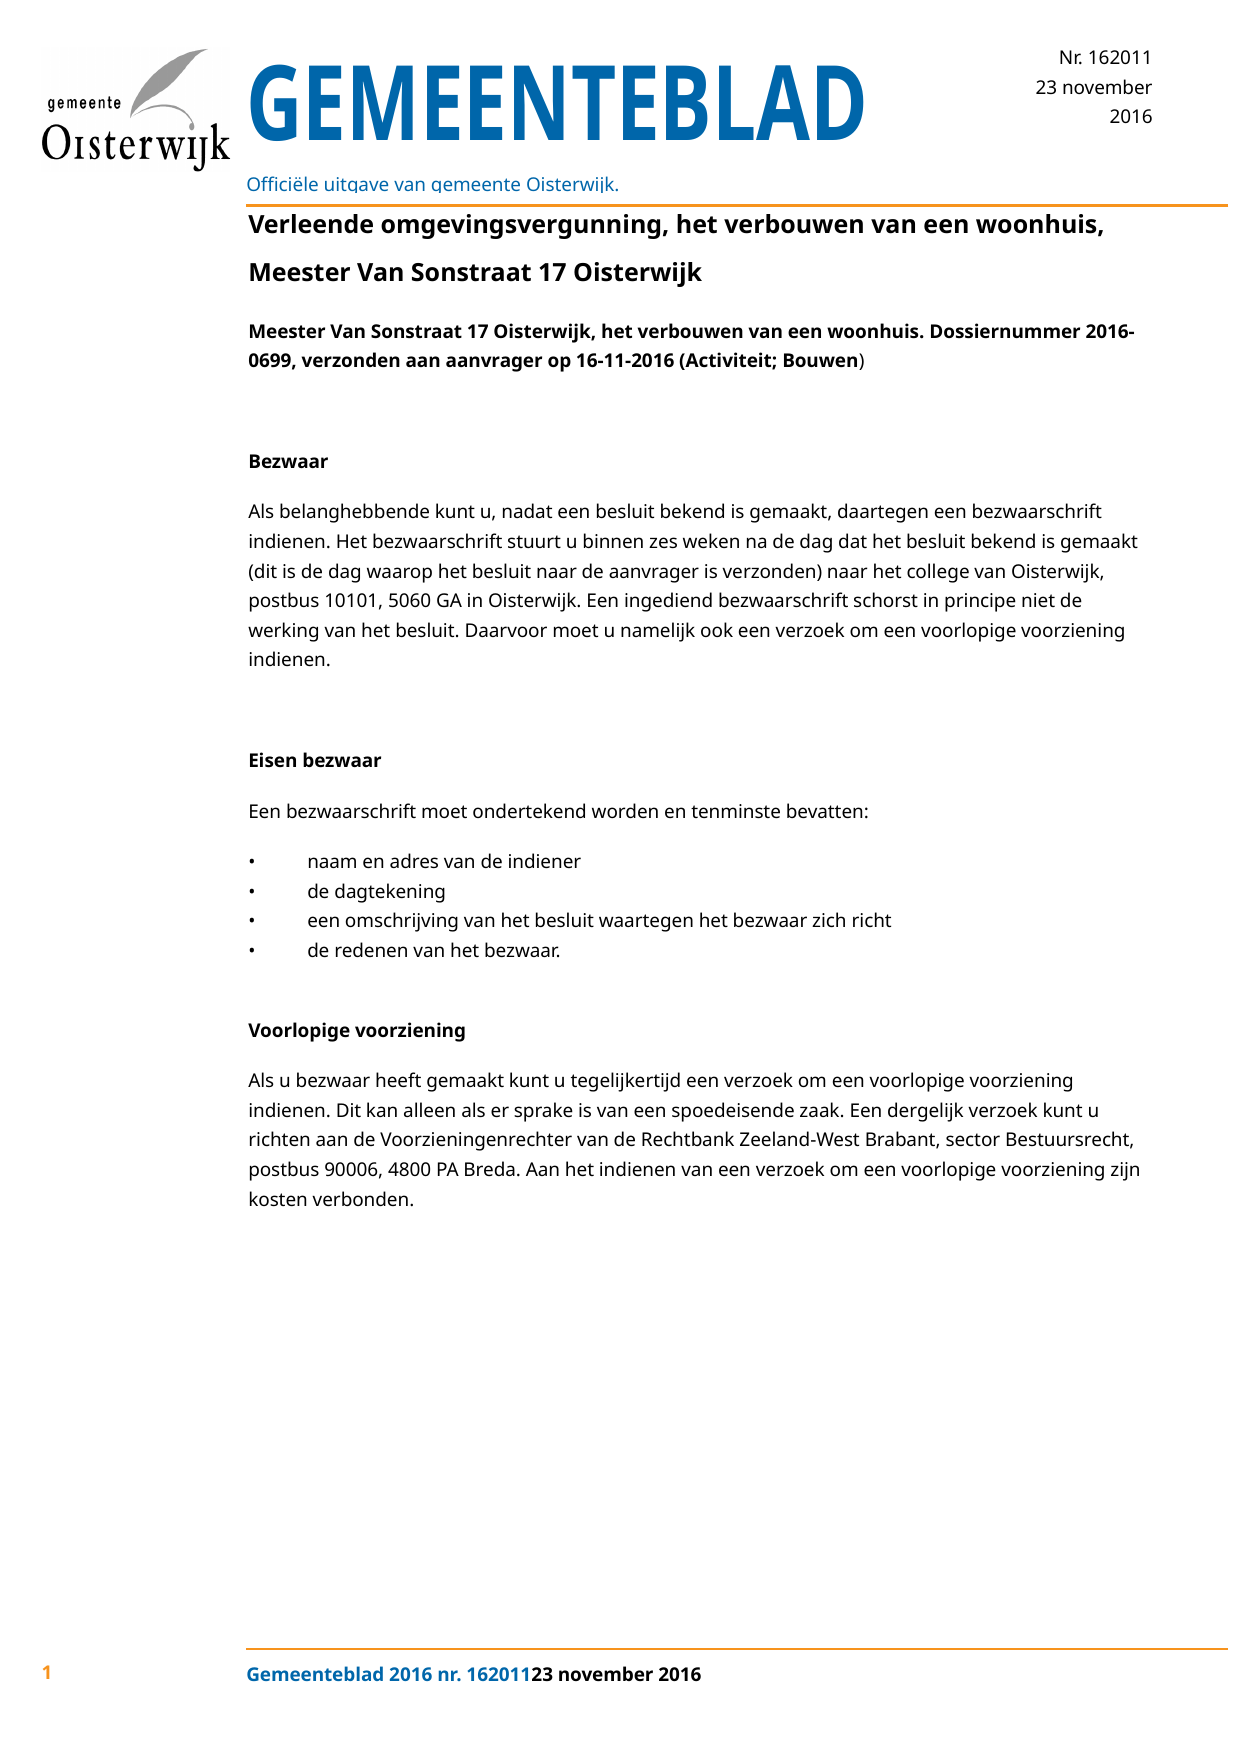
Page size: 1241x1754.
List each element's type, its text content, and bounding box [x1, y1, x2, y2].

text Als u bezwaar heeft gemaakt kunt u tegelijkertijd een verzoek om een voorlopige voorziening indienen. Dit kan alleen als er sprake is van een spoedeisende zaak. Een dergelijk verzoek kunt u richten aan de Voorzieningenrechter van de Rechtbank Zeeland-West Brabant, sector Bestuursrecht, postbus 90006, 4800 PA Breda. Aan het indienen van een verzoek om een voorlopige voorziening zijn kosten verbonden. [248, 1067, 1152, 1212]
list de dagtekening [248, 878, 1152, 904]
text Bezwaar [248, 448, 1152, 474]
text Als belanghebbende kunt u, nadat een besluit bekend is gemaakt, daartegen een bezwaarschrift indienen. Het bezwaarschrift stuurt u binnen zes weken na de dag dat het besluit bekend is gemaakt (dit is de dag waarop het besluit naar de aanvrager is verzonden) naar het college van Oisterwijk, postbus 10101, 5060 GA in Oisterwijk. Een ingediend bezwaarschrift schorst in principe niet de werking van het besluit. Daarvoor moet u namelijk ook een verzoek om een voorlopige voorziening indienen. [248, 499, 1152, 672]
text Een bezwaarschrift moet ondertekend worden en tenminste bevatten: [248, 798, 1152, 824]
picture [41, 47, 231, 172]
text Voorlopige voorziening [248, 1017, 1152, 1043]
list een omschrijving van het besluit waartegen het bezwaar zich richt [248, 907, 1152, 933]
list naam en adres van de indiener [248, 848, 1152, 874]
text Verleende omgevingsvergunning, het verbouwen van een woonhuis, Meester Van Sonstraat 17 Oisterwijk [248, 207, 1152, 288]
text Eisen bezwaar [248, 747, 1152, 773]
text Meester Van Sonstraat 17 Oisterwijk, het verbouwen van een woonhuis. Dossiernummer 2016-0699, verzonden aan aanvrager op 16-11-2016 (Activiteit; Bouwen) [248, 318, 1152, 373]
list de redenen van het bezwaar. [248, 937, 1152, 963]
